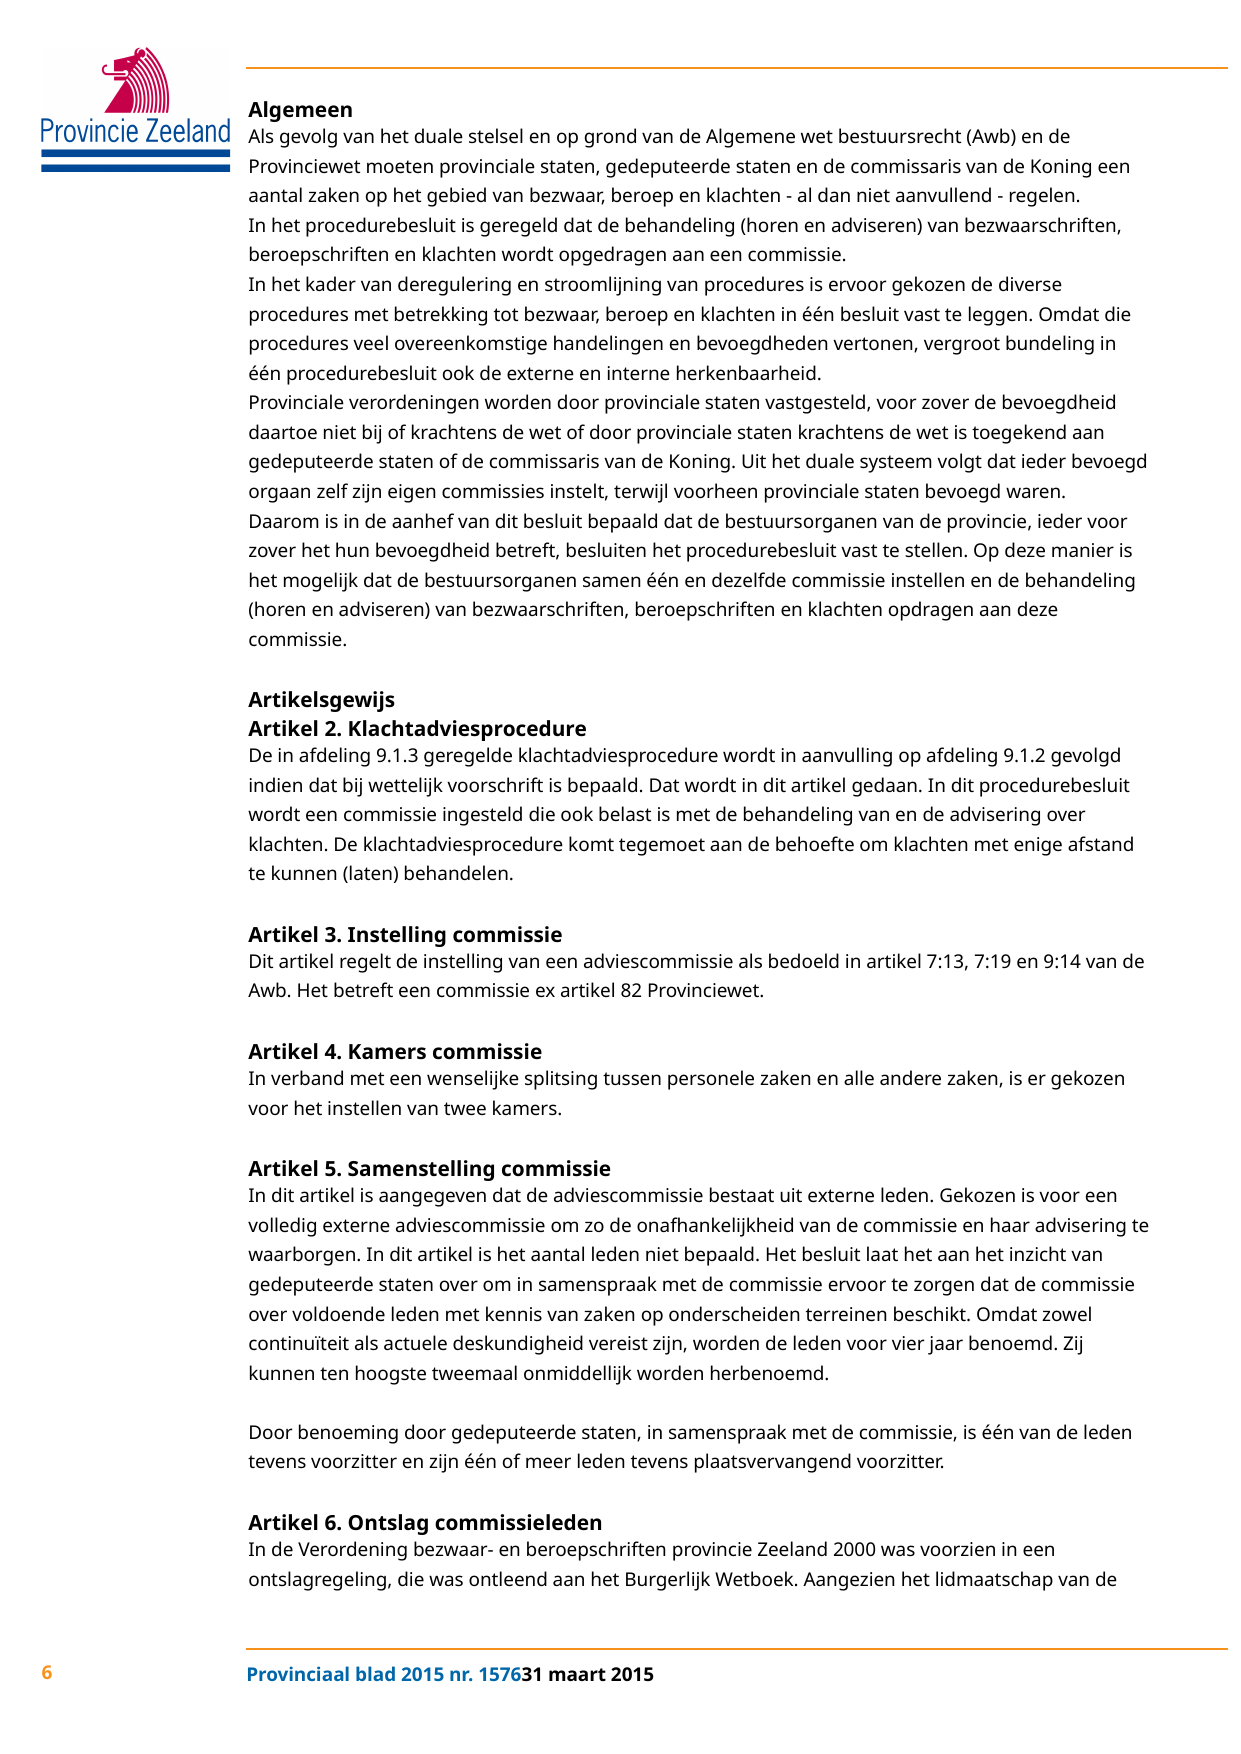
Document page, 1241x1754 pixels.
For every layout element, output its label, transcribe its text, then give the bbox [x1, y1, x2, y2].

text Dit artikel regelt de instelling van een adviescommissie als bedoeld in artikel 7:13, 7:19 en 9:14 van de Awb. Het betreft een commissie ex artikel 82 Provinciewet. [248, 948, 1152, 1003]
text In het kader van deregulering en stroomlijning van procedures is ervoor gekozen de diverse procedures met betrekking tot bezwaar, beroep en klachten in één besluit vast te leggen. Omdat die procedures veel overeenkomstige handelingen en bevoegdheden vertonen, vergroot bundeling in één procedurebesluit ook de externe en interne herkenbaarheid. [248, 271, 1152, 386]
text Artikelsgewijs [248, 685, 1152, 714]
text Artikel 4. Kamers commissie [248, 1037, 1152, 1065]
text Door benoeming door gedeputeerde staten, in samenspraak met de commissie, is één van de leden tevens voorzitter en zijn één of meer leden tevens plaatsvervangend voorzitter. [248, 1419, 1152, 1474]
text Artikel 6. Ontslag commissieleden [248, 1508, 1152, 1536]
text Algemeen [248, 95, 1152, 123]
text Provinciale verordeningen worden door provinciale staten vastgesteld, voor zover de bevoegdheid daartoe niet bij of krachtens de wet of door provinciale staten krachtens de wet is toegekend aan gedeputeerde staten of de commissaris van de Koning. Uit het duale systeem volgt dat ieder bevoegd orgaan zelf zijn eigen commissies instelt, terwijl voorheen provinciale staten bevoegd waren. [248, 389, 1152, 504]
text Artikel 2. Klachtadviesprocedure [248, 714, 1152, 742]
picture [41, 47, 231, 172]
text In verband met een wenselijke splitsing tussen personele zaken en alle andere zaken, is er gekozen voor het instellen van twee kamers. [248, 1065, 1152, 1121]
text In de Verordening bezwaar- en beroepschriften provincie Zeeland 2000 was voorzien in een ontslagregeling, die was ontleend aan het Burgerlijk Wetboek. Aangezien het lidmaatschap van de [248, 1536, 1152, 1592]
text De in afdeling 9.1.3 geregelde klachtadviesprocedure wordt in aanvulling op afdeling 9.1.2 gevolgd indien dat bij wettelijk voorschrift is bepaald. Dat wordt in dit artikel gedaan. In dit procedurebesluit wordt een commissie ingesteld die ook belast is met de behandeling van en de advisering over klachten. De klachtadviesprocedure komt tegemoet aan de behoefte om klachten met enige afstand te kunnen (laten) behandelen. [248, 742, 1152, 886]
text Daarom is in de aanhef van dit besluit bepaald dat de bestuursorganen van de provincie, ieder voor zover het hun bevoegdheid betreft, besluiten het procedurebesluit vast te stellen. Op deze manier is het mogelijk dat de bestuursorganen samen één en dezelfde commissie instellen en de behandeling (horen en adviseren) van bezwaarschriften, beroepschriften en klachten opdragen aan deze commissie. [248, 508, 1152, 652]
text Artikel 3. Instelling commissie [248, 920, 1152, 948]
text Als gevolg van het duale stelsel en op grond van de Algemene wet bestuursrecht (Awb) en de Provinciewet moeten provinciale staten, gedeputeerde staten en de commissaris van de Koning een aantal zaken op het gebied van bezwaar, beroep en klachten - al dan niet aanvullend - regelen. [248, 123, 1152, 208]
text In dit artikel is aangegeven dat de adviescommissie bestaat uit externe leden. Gekozen is voor een volledig externe adviescommissie om zo de onafhankelijkheid van de commissie en haar advisering te waarborgen. In dit artikel is het aantal leden niet bepaald. Het besluit laat het aan het inzicht van gedeputeerde staten over om in samenspraak met de commissie ervoor te zorgen dat de commissie over voldoende leden met kennis van zaken op onderscheiden terreinen beschikt. Omdat zowel continuïteit als actuele deskundigheid vereist zijn, worden de leden voor vier jaar benoemd. Zij kunnen ten hoogste tweemaal onmiddellijk worden herbenoemd. [248, 1182, 1152, 1386]
text Artikel 5. Samenstelling commissie [248, 1154, 1152, 1182]
text In het procedurebesluit is geregeld dat de behandeling (horen en adviseren) van bezwaarschriften, beroepschriften en klachten wordt opgedragen aan een commissie. [248, 212, 1152, 267]
